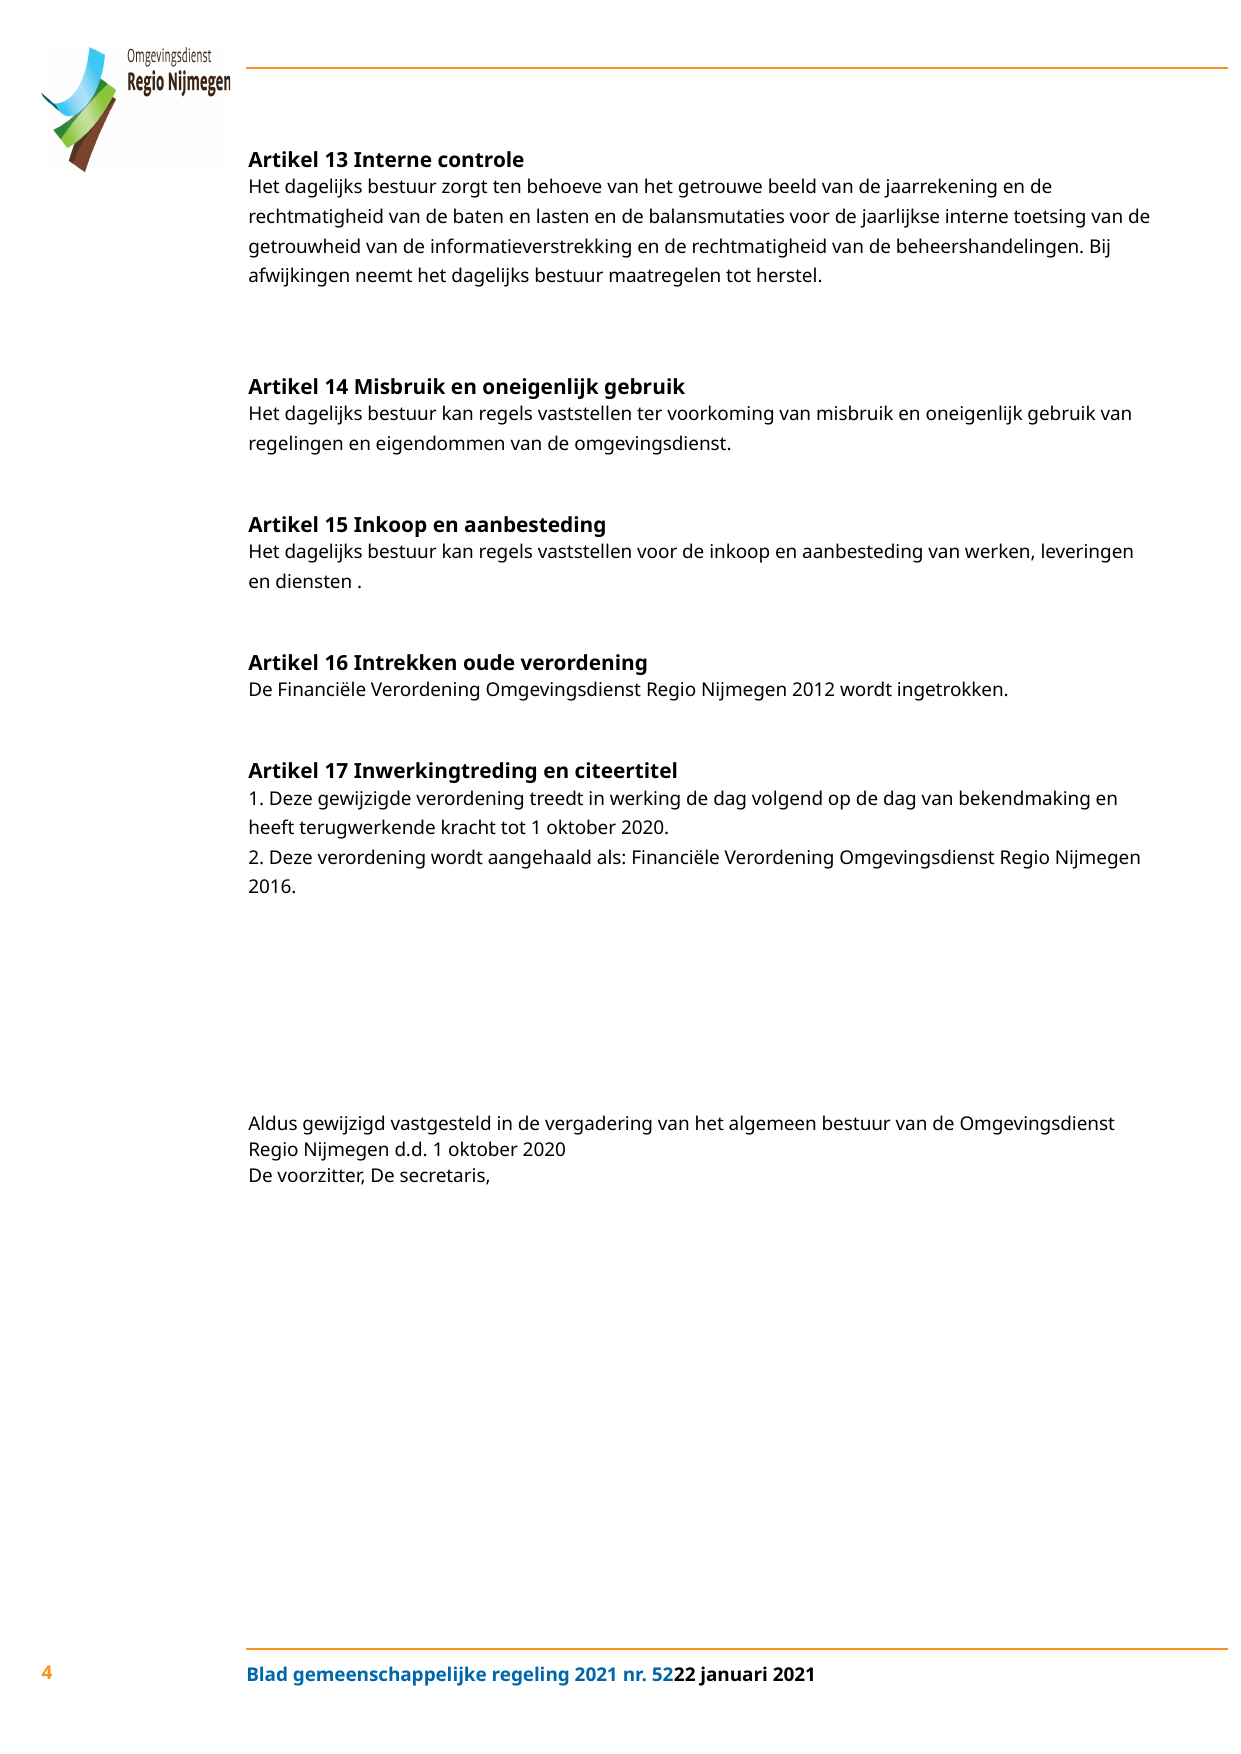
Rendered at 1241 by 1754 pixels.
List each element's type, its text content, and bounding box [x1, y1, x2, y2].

text De Financiële Verordening Omgevingsdienst Regio Nijmegen 2012 wordt ingetrokken. [248, 676, 1152, 702]
text Het dagelijks bestuur zorgt ten behoeve van het getrouwe beeld van de jaarrekening en de rechtmatigheid van de baten en lasten en de balansmutaties voor de jaarlijkse interne toetsing van de getrouwheid van de informatieverstrekking en de rechtmatigheid van de beheershandelingen. Bij afwijkingen neemt het dagelijks bestuur maatregelen tot herstel. [248, 174, 1152, 288]
picture [41, 47, 231, 172]
text Artikel 16 Intrekken oude verordening [248, 648, 1152, 676]
text De voorzitter, De secretaris, [248, 1162, 1152, 1187]
text Artikel 17 Inwerkingtreding en citeertitel [248, 756, 1152, 785]
text 1. Deze gewijzigde verordening treedt in werking de dag volgend op de dag van bekendmaking en heeft terugwerkende kracht tot 1 oktober 2020. [248, 785, 1152, 840]
text Aldus gewijzigd vastgesteld in de vergadering van het algemeen bestuur van de Omgevingsdienst Regio Nijmegen d.d. 1 oktober 2020 [248, 1110, 1152, 1162]
text Artikel 15 Inkoop en aanbesteding [248, 510, 1152, 538]
text Artikel 14 Misbruik en oneigenlijk gebruik [248, 372, 1152, 400]
text Artikel 13 Interne controle [248, 145, 1152, 174]
text 2. Deze verordening wordt aangehaald als: Financiële Verordening Omgevingsdienst Regio Nijmegen 2016. [248, 844, 1152, 899]
text Het dagelijks bestuur kan regels vaststellen voor de inkoop en aanbesteding van werken, leveringen en diensten . [248, 538, 1152, 594]
text Het dagelijks bestuur kan regels vaststellen ter voorkoming van misbruik en oneigenlijk gebruik van regelingen en eigendommen van de omgevingsdienst. [248, 400, 1152, 456]
